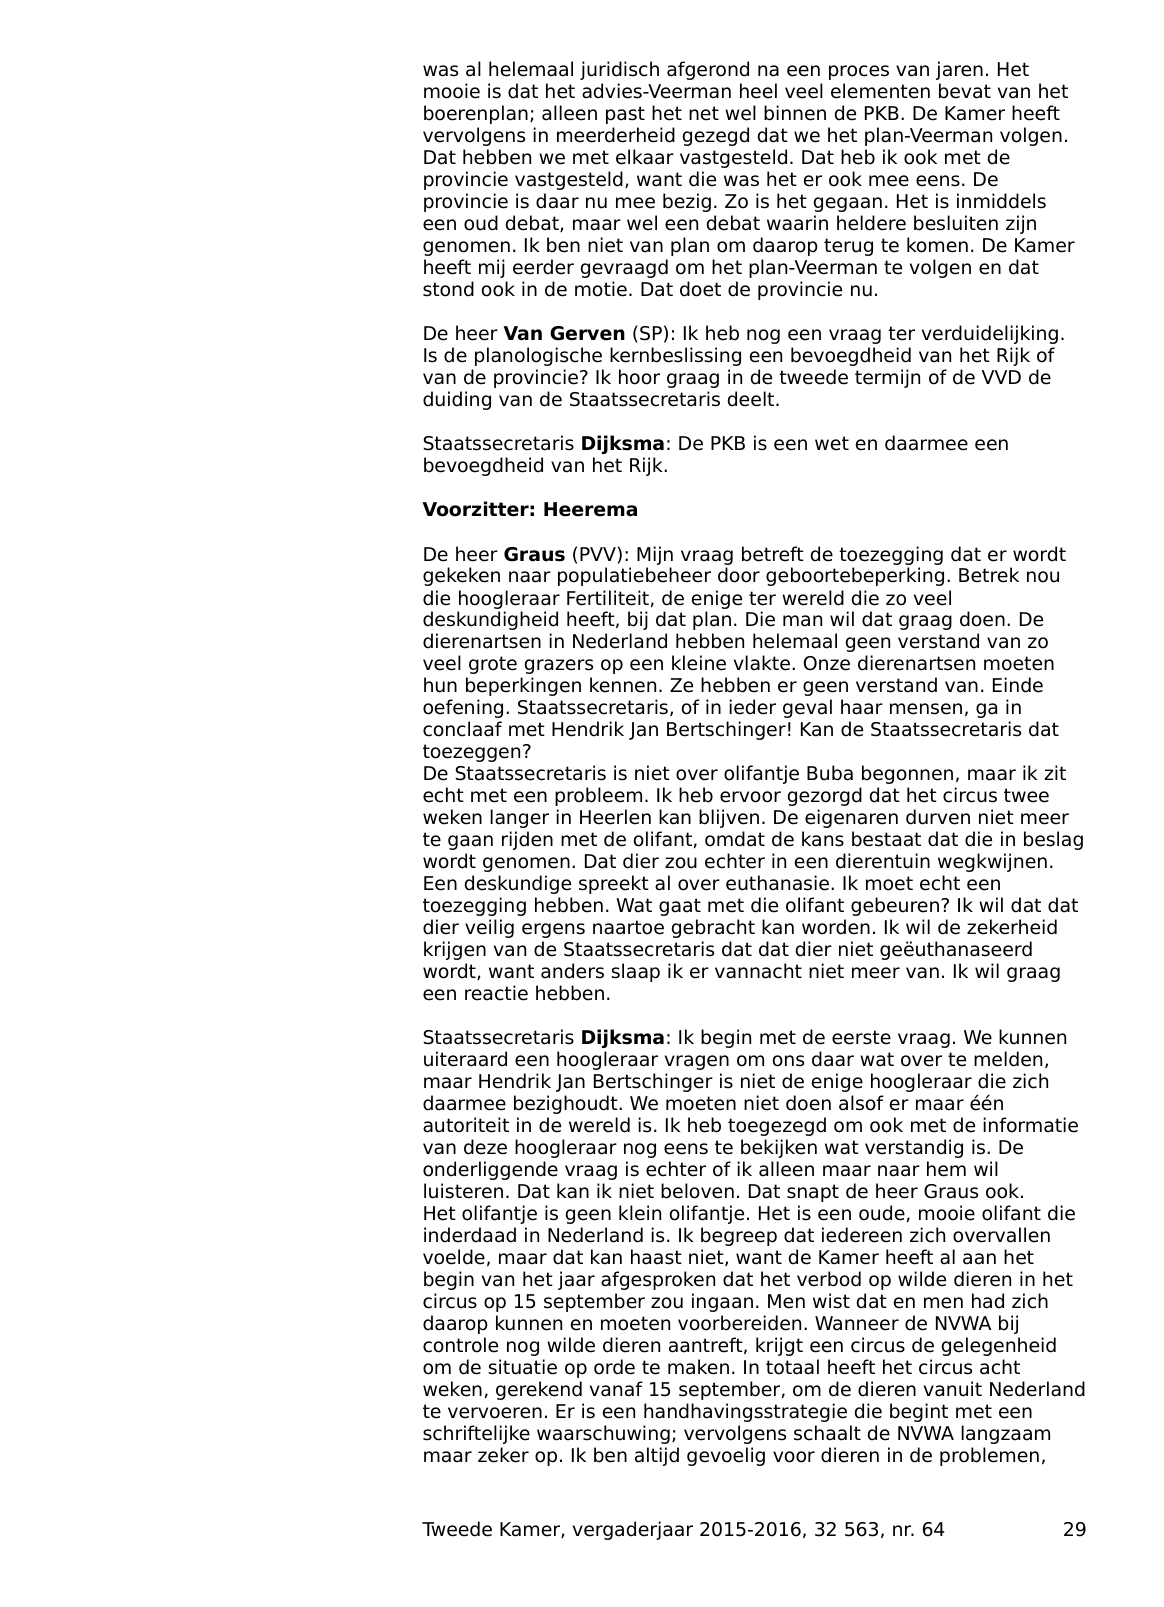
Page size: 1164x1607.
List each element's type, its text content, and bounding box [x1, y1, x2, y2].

subtitle Voorzitter: Heerema [422, 499, 1087, 521]
text De heer Graus (PVV): Mijn vraag betreft de toezegging dat er wordt gekeken naar populatiebeheer door geboortebeperking. Betrek nou die hoogleraar Fertiliteit, de enige ter wereld die zo veel deskundigheid heeft, bij dat plan. Die man wil dat graag doen. De dierenartsen in Nederland hebben helemaal geen verstand van zo veel grote grazers op een kleine vlakte. Onze dierenartsen moeten hun beperkingen kennen. Ze hebben er geen verstand van. Einde oefening. Staatssecretaris, of in ieder geval haar mensen, ga in conclaaf met Hendrik Jan Bertschinger! Kan de Staatssecretaris dat toezeggen? [422, 543, 1087, 763]
text Staatssecretaris Dijksma: De PKB is een wet en daarmee een bevoegdheid van het Rijk. [422, 433, 1087, 477]
text was al helemaal juridisch afgerond na een proces van jaren. Het mooie is dat het advies-Veerman heel veel elementen bevat van het boerenplan; alleen past het net wel binnen de PKB. De Kamer heeft vervolgens in meerderheid gezegd dat we het plan-Veerman volgen. Dat hebben we met elkaar vastgesteld. Dat heb ik ook met de provincie vastgesteld, want die was het er ook mee eens. De provincie is daar nu mee bezig. Zo is het gegaan. Het is inmiddels een oud debat, maar wel een debat waarin heldere besluiten zijn genomen. Ik ben niet van plan om daarop terug te komen. De Kamer heeft mij eerder gevraagd om het plan-Veerman te volgen en dat stond ook in de motie. Dat doet de provincie nu. [422, 59, 1087, 301]
text Staatssecretaris Dijksma: Ik begin met de eerste vraag. We kunnen uiteraard een hoogleraar vragen om ons daar wat over te melden, maar Hendrik Jan Bertschinger is niet de enige hoogleraar die zich daarmee bezighoudt. We moeten niet doen alsof er maar één autoriteit in de wereld is. Ik heb toegezegd om ook met de informatie van deze hoogleraar nog eens te bekijken wat verstandig is. De onderliggende vraag is echter of ik alleen maar naar hem wil luisteren. Dat kan ik niet beloven. Dat snapt de heer Graus ook. [422, 1027, 1087, 1203]
text Het olifantje is geen klein olifantje. Het is een oude, mooie olifant die inderdaad in Nederland is. Ik begreep dat iedereen zich overvallen voelde, maar dat kan haast niet, want de Kamer heeft al aan het begin van het jaar afgesproken dat het verbod op wilde dieren in het circus op 15 september zou ingaan. Men wist dat en men had zich daarop kunnen en moeten voorbereiden. Wanneer de NVWA bij controle nog wilde dieren aantreft, krijgt een circus de gelegenheid om de situatie op orde te maken. In totaal heeft het circus acht weken, gerekend vanaf 15 september, om de dieren vanuit Nederland te vervoeren. Er is een handhavingsstrategie die begint met een schriftelijke waarschuwing; vervolgens schaalt de NVWA langzaam maar zeker op. Ik ben altijd gevoelig voor dieren in de problemen, [422, 1203, 1087, 1467]
text De Staatssecretaris is niet over olifantje Buba begonnen, maar ik zit echt met een probleem. Ik heb ervoor gezorgd dat het circus twee weken langer in Heerlen kan blijven. De eigenaren durven niet meer te gaan rijden met de olifant, omdat de kans bestaat dat die in beslag wordt genomen. Dat dier zou echter in een dierentuin wegkwijnen. Een deskundige spreekt al over euthanasie. Ik moet echt een toezegging hebben. Wat gaat met die olifant gebeuren? Ik wil dat dat dier veilig ergens naartoe gebracht kan worden. Ik wil de zekerheid krijgen van de Staatssecretaris dat dat dier niet geëuthanaseerd wordt, want anders slaap ik er vannacht niet meer van. Ik wil graag een reactie hebben. [422, 763, 1087, 1005]
text De heer Van Gerven (SP): Ik heb nog een vraag ter verduidelijking. Is de planologische kernbeslissing een bevoegdheid van het Rijk of van de provincie? Ik hoor graag in de tweede termijn of de VVD de duiding van de Staatssecretaris deelt. [422, 323, 1087, 411]
